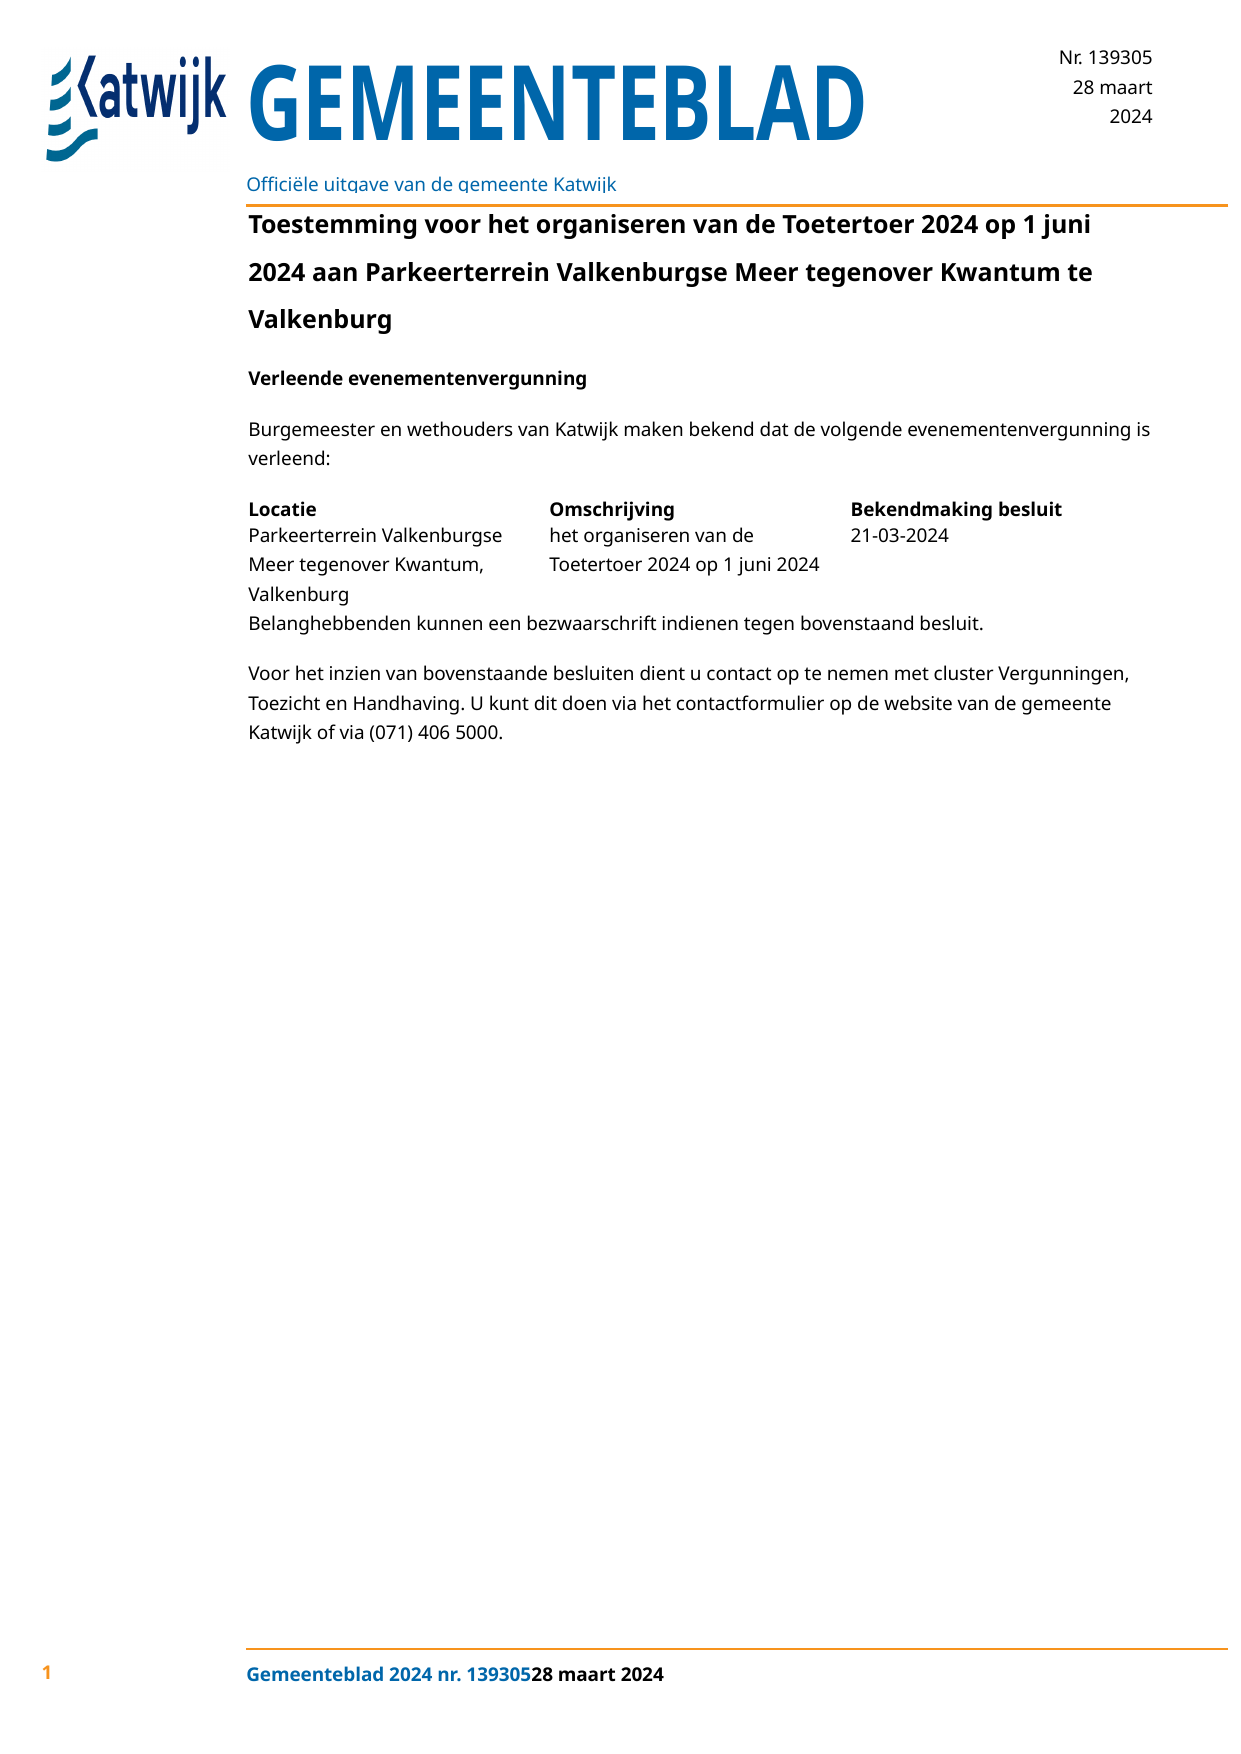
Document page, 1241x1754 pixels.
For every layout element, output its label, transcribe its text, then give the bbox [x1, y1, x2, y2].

text Burgemeester en wethouders van Katwijk maken bekend dat de volgende evenementenvergunning is verleend: [248, 416, 1152, 471]
table_header Bekendmaking besluit [850, 496, 1152, 522]
text Verleende evenementenvergunning [248, 366, 1152, 391]
text Toestemming voor het organiseren van de Toetertoer 2024 op 1 juni 2024 aan Parkeerterrein Valkenburgse Meer tegenover Kwantum te Valkenburg [248, 207, 1152, 336]
table_cell 21-03-2024 [850, 522, 1152, 607]
table_header Locatie [248, 496, 549, 522]
table_cell Parkeerterrein Valkenburgse Meer tegenover Kwantum, Valkenburg [248, 522, 549, 607]
table_header Omschrijving [549, 496, 850, 522]
text Belanghebbenden kunnen een bezwaarschrift indienen tegen bovenstaand besluit. [248, 610, 1152, 636]
picture [41, 47, 231, 172]
table_cell het organiseren van de Toetertoer 2024 op 1 juni 2024 [549, 522, 850, 607]
text Voor het inzien van bovenstaande besluiten dient u contact op te nemen met cluster Vergunningen, Toezicht en Handhaving. U kunt dit doen via het contactformulier op de website van de gemeente Katwijk of via (071) 406 5000. [248, 660, 1152, 745]
